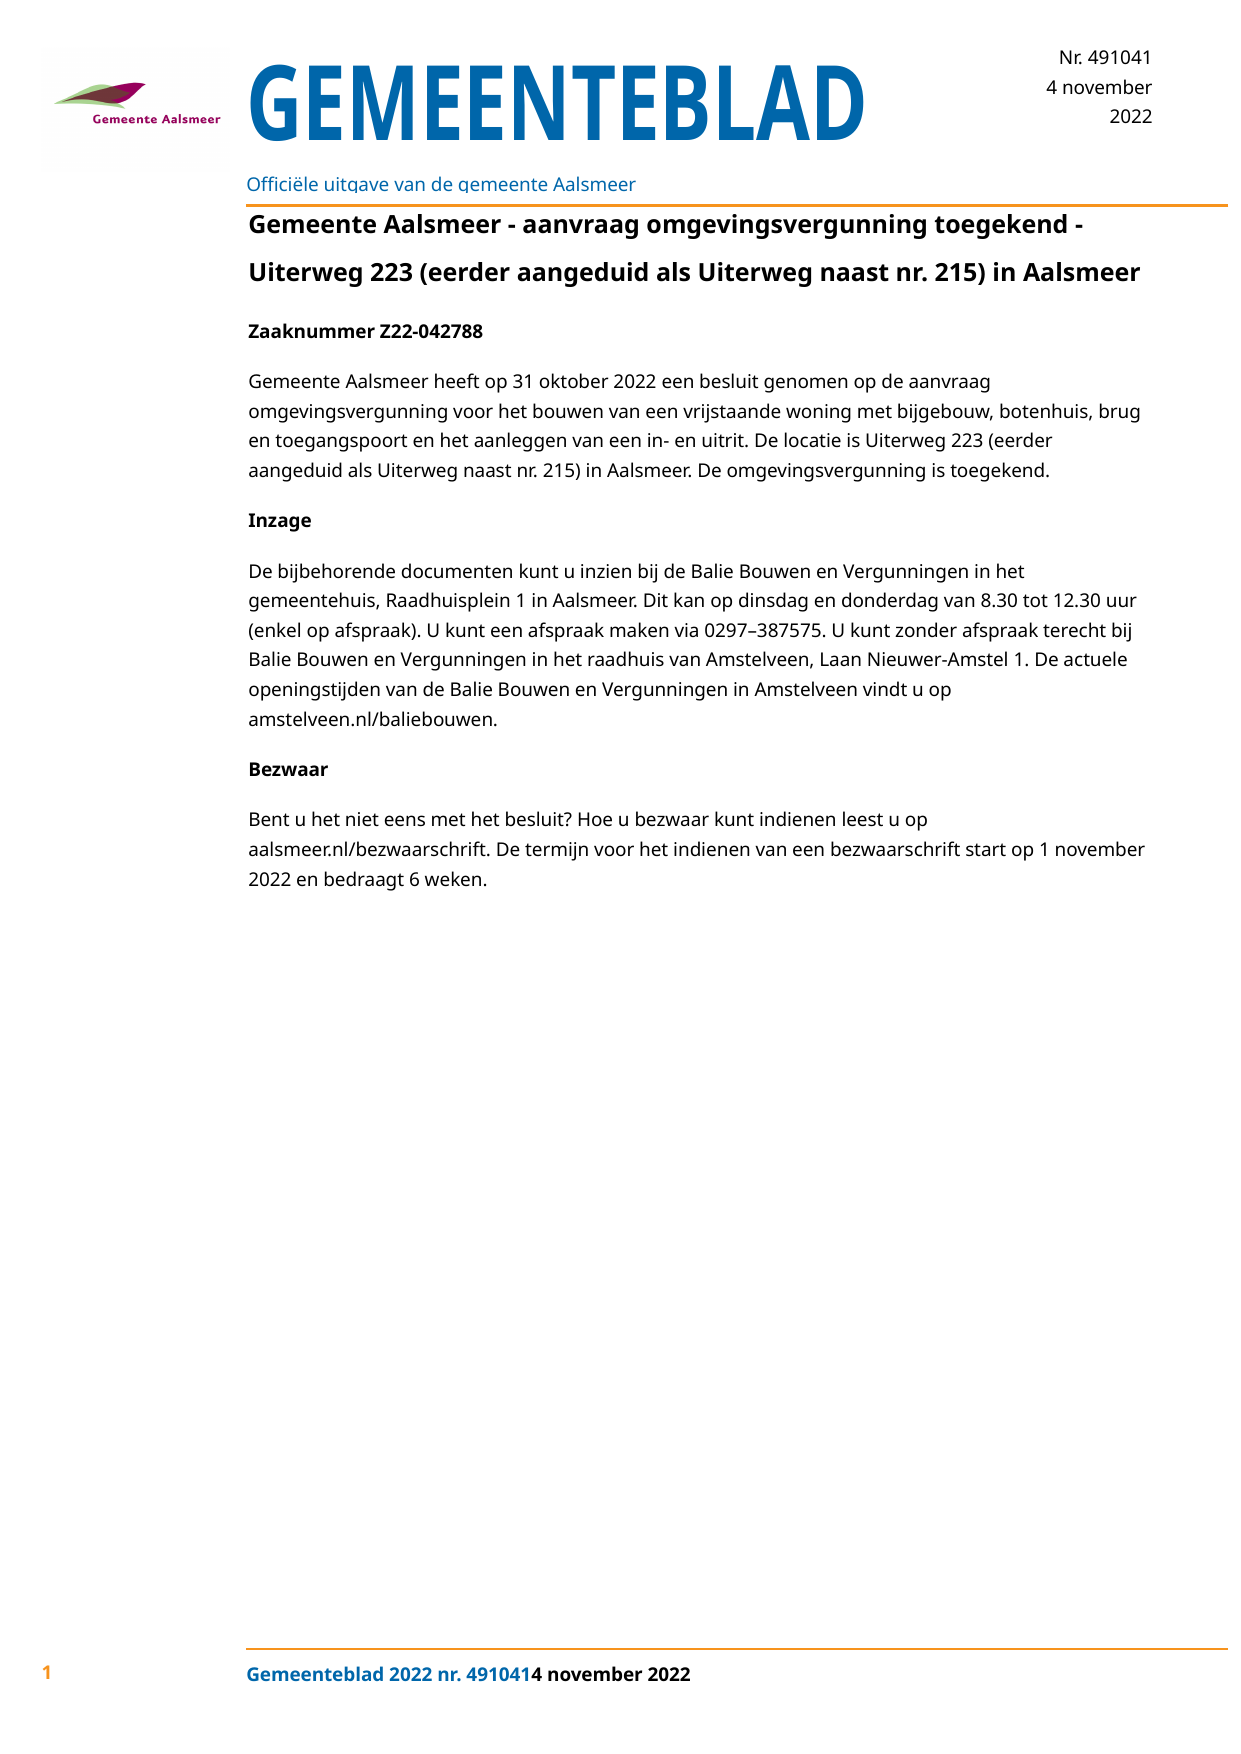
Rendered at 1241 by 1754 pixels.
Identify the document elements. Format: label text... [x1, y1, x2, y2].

text Bent u het niet eens met het besluit? Hoe u bezwaar kunt indienen leest u op aalsmeer.nl/bezwaarschrift. De termijn voor het indienen van een bezwaarschrift start op 1 november 2022 en bedraagt 6 weken. [248, 807, 1152, 892]
text Gemeente Aalsmeer - aanvraag omgevingsvergunning toegekend - Uiterweg 223 (eerder aangeduid als Uiterweg naast nr. 215) in Aalsmeer [248, 207, 1152, 288]
picture [41, 47, 231, 172]
text Bezwaar [248, 756, 1152, 782]
text Zaaknummer Z22-042788 [248, 318, 1152, 344]
text Gemeente Aalsmeer heeft op 31 oktober 2022 een besluit genomen op de aanvraag omgevingsvergunning voor het bouwen van een vrijstaande woning met bijgebouw, botenhuis, brug en toegangspoort en het aanleggen van een in- en uitrit. De locatie is Uiterweg 223 (eerder aangeduid als Uiterweg naast nr. 215) in Aalsmeer. De omgevingsvergunning is toegekend. [248, 368, 1152, 483]
text Inzage [248, 507, 1152, 533]
text De bijbehorende documenten kunt u inzien bij de Balie Bouwen en Vergunningen in het gemeentehuis, Raadhuisplein 1 in Aalsmeer. Dit kan op dinsdag en donderdag van 8.30 tot 12.30 uur (enkel op afspraak). U kunt een afspraak maken via 0297–387575. U kunt zonder afspraak terecht bij Balie Bouwen en Vergunningen in het raadhuis van Amstelveen, Laan Nieuwer-Amstel 1. De actuele openingstijden van de Balie Bouwen en Vergunningen in Amstelveen vindt u op amstelveen.nl/baliebouwen. [248, 558, 1152, 732]
